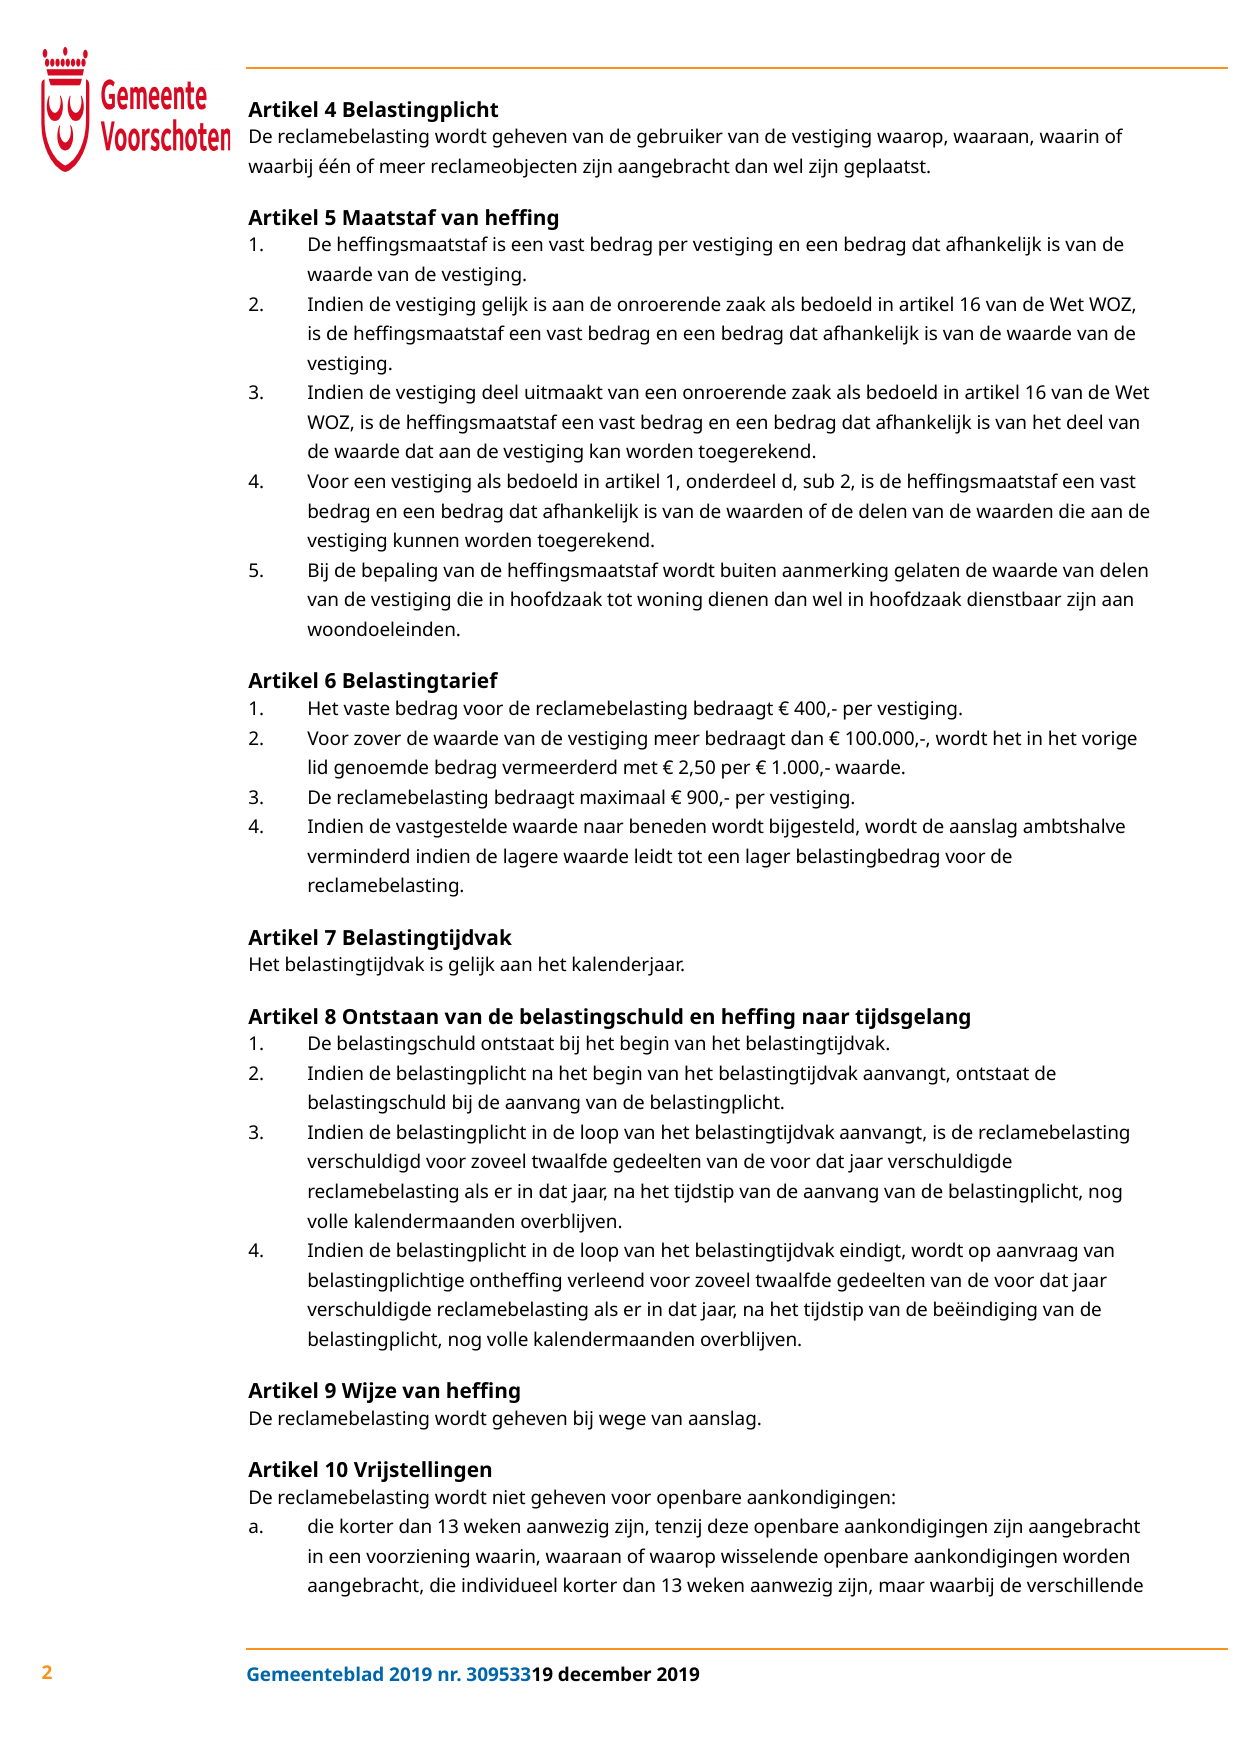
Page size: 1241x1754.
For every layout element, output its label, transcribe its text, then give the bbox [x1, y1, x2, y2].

list Indien de vestiging gelijk is aan de onroerende zaak als bedoeld in artikel 16 van de Wet WOZ, is de heffingsmaatstaf een vast bedrag en een bedrag dat afhankelijk is van de waarde van de vestiging. [248, 291, 1152, 376]
text Artikel 7 Belastingtijdvak [248, 923, 1152, 951]
list Het vaste bedrag voor de reclamebelasting bedraagt € 400,- per vestiging. [248, 695, 1152, 721]
text Artikel 5 Maatstaf van heffing [248, 203, 1152, 232]
list Indien de belastingplicht in de loop van het belastingtijdvak aanvangt, is de reclamebelasting verschuldigd voor zoveel twaalfde gedeelten van de voor dat jaar verschuldigde reclamebelasting als er in dat jaar, na het tijdstip van de aanvang van de belastingplicht, nog volle kalendermaanden overblijven. [248, 1119, 1152, 1233]
text Artikel 9 Wijze van heffing [248, 1377, 1152, 1405]
text Het belastingtijdvak is gelijk aan het kalenderjaar. [248, 951, 1152, 977]
list Indien de vastgestelde waarde naar beneden wordt bijgesteld, wordt de aanslag ambtshalve verminderd indien de lagere waarde leidt tot een lager belastingbedrag voor de reclamebelasting. [248, 813, 1152, 898]
text Artikel 4 Belastingplicht [248, 95, 1152, 123]
list die korter dan 13 weken aanwezig zijn, tenzij deze openbare aankondigingen zijn aangebracht in een voorziening waarin, waaraan of waarop wisselende openbare aankondigingen worden aangebracht, die individueel korter dan 13 weken aanwezig zijn, maar waarbij de verschillende [248, 1513, 1152, 1598]
list De reclamebelasting bedraagt maximaal € 900,- per vestiging. [248, 784, 1152, 809]
list De heffingsmaatstaf is een vast bedrag per vestiging en een bedrag dat afhankelijk is van de waarde van de vestiging. [248, 232, 1152, 287]
list Voor zover de waarde van de vestiging meer bedraagt dan € 100.000,-, wordt het in het vorige lid genoemde bedrag vermeerderd met € 2,50 per € 1.000,- waarde. [248, 725, 1152, 780]
text De reclamebelasting wordt geheven bij wege van aanslag. [248, 1405, 1152, 1431]
list Indien de belastingplicht in de loop van het belastingtijdvak eindigt, wordt op aanvraag van belastingplichtige ontheffing verleend voor zoveel twaalfde gedeelten van de voor dat jaar verschuldigde reclamebelasting als er in dat jaar, na het tijdstip van de beëindiging van de belastingplicht, nog volle kalendermaanden overblijven. [248, 1237, 1152, 1352]
list Indien de vestiging deel uitmaakt van een onroerende zaak als bedoeld in artikel 16 van de Wet WOZ, is de heffingsmaatstaf een vast bedrag en een bedrag dat afhankelijk is van het deel van de waarde dat aan de vestiging kan worden toegerekend. [248, 379, 1152, 464]
list De belastingschuld ontstaat bij het begin van het belastingtijdvak. [248, 1030, 1152, 1056]
text Artikel 6 Belastingtarief [248, 667, 1152, 695]
list Voor een vestiging als bedoeld in artikel 1, onderdeel d, sub 2, is de heffingsmaatstaf een vast bedrag en een bedrag dat afhankelijk is van de waarden of de delen van de waarden die aan de vestiging kunnen worden toegerekend. [248, 468, 1152, 553]
text Artikel 8 Ontstaan van de belastingschuld en heffing naar tijdsgelang [248, 1002, 1152, 1030]
list Indien de belastingplicht na het begin van het belastingtijdvak aanvangt, ontstaat de belastingschuld bij de aanvang van de belastingplicht. [248, 1060, 1152, 1115]
text De reclamebelasting wordt geheven van de gebruiker van de vestiging waarop, waaraan, waarin of waarbij één of meer reclameobjecten zijn aangebracht dan wel zijn geplaatst. [248, 123, 1152, 178]
text De reclamebelasting wordt niet geheven voor openbare aankondigingen: [248, 1484, 1152, 1509]
picture [41, 47, 231, 172]
list Bij de bepaling van de heffingsmaatstaf wordt buiten aanmerking gelaten de waarde van delen van de vestiging die in hoofdzaak tot woning dienen dan wel in hoofdzaak dienstbaar zijn aan woondoeleinden. [248, 557, 1152, 642]
text Artikel 10 Vrijstellingen [248, 1455, 1152, 1484]
